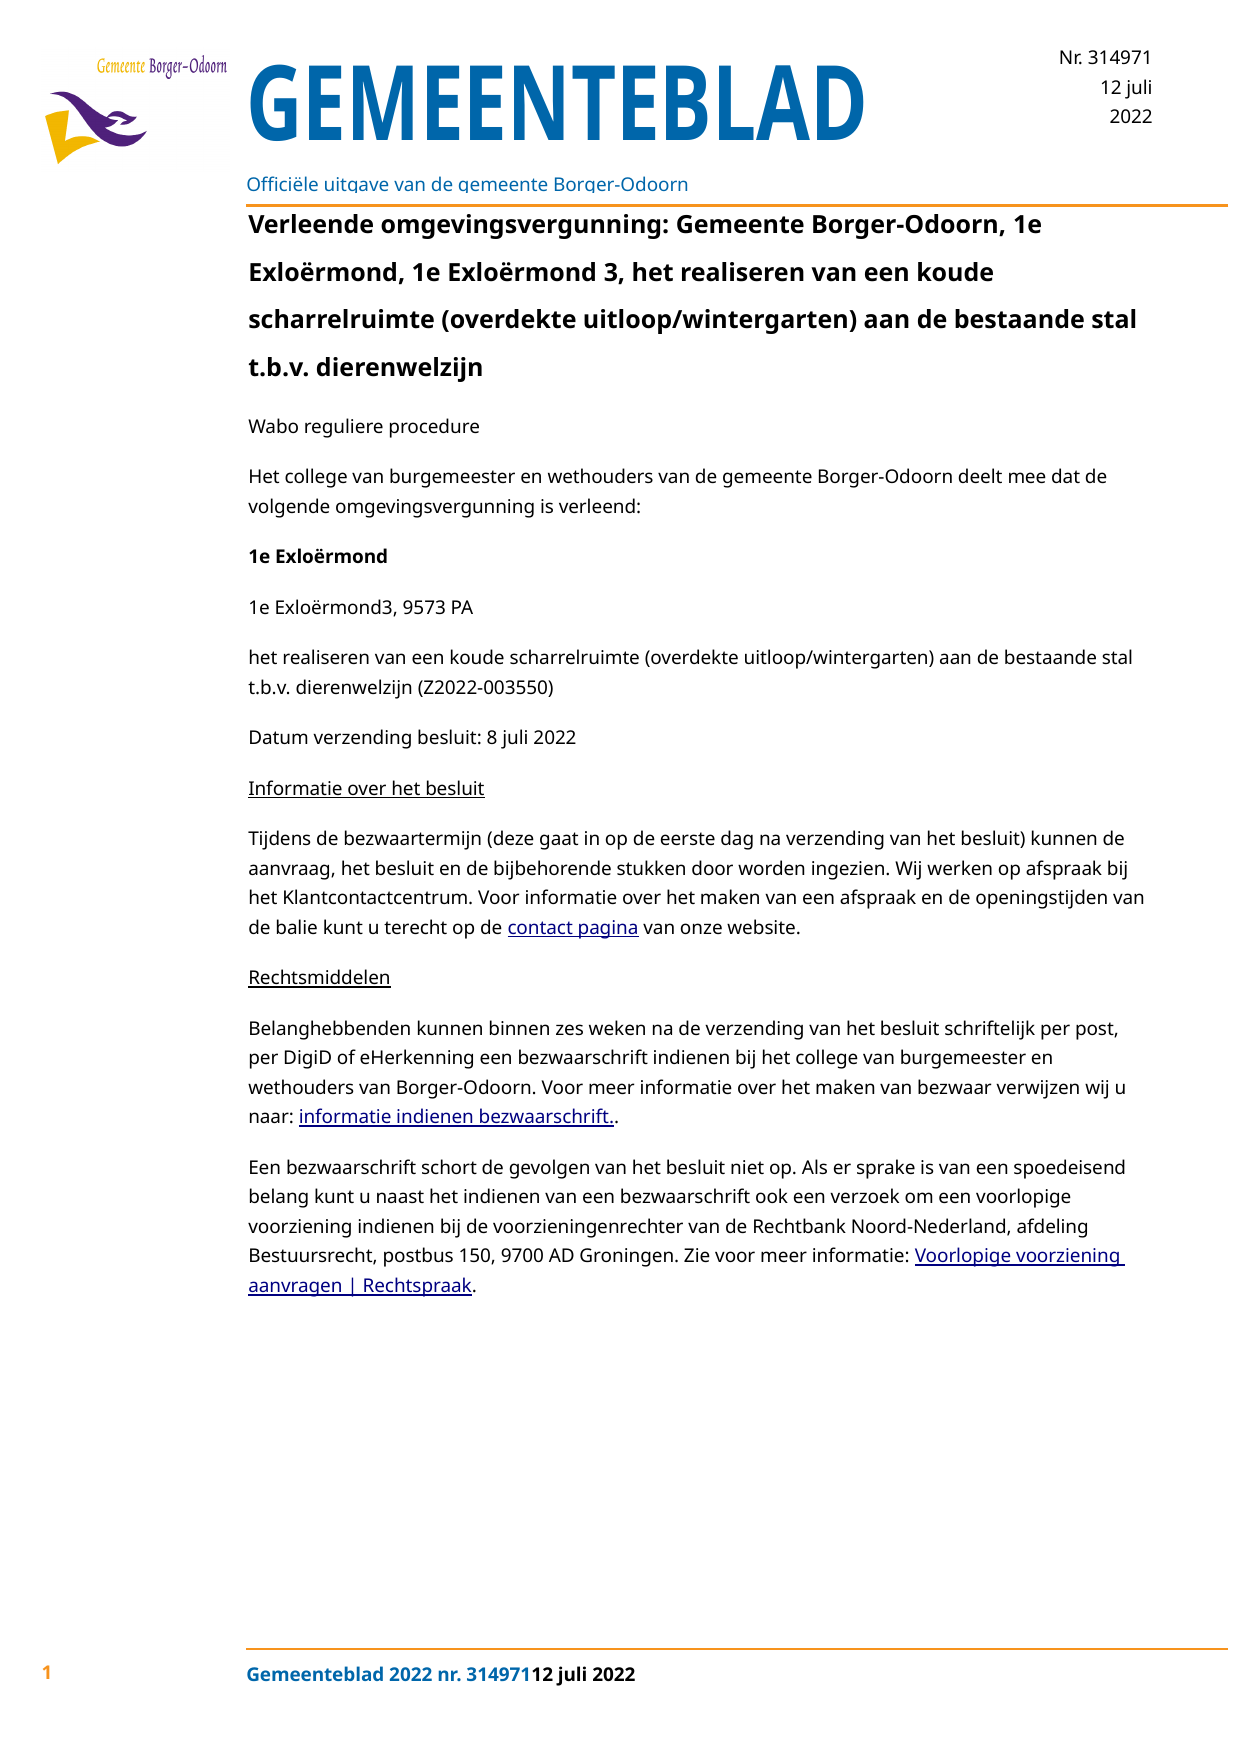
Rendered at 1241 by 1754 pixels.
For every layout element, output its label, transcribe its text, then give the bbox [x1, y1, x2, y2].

text Het college van burgemeester en wethouders van de gemeente Borger-Odoorn deelt mee dat de volgende omgevingsvergunning is verleend: [248, 463, 1152, 519]
text Belanghebbenden kunnen binnen zes weken na de verzending van het besluit schriftelijk per post, per DigiD of eHerkenning een bezwaarschrift indienen bij het college van burgemeester en wethouders van Borger-Odoorn. Voor meer informatie over het maken van bezwaar verwijzen wij u naar: informatie indienen bezwaarschrift.. [248, 1015, 1152, 1129]
text Een bezwaarschrift schort de gevolgen van het besluit niet op. Als er sprake is van een spoedeisend belang kunt u naast het indienen van een bezwaarschrift ook een verzoek om een voorlopige voorziening indienen bij de voorzieningenrechter van de Rechtbank Noord-Nederland, afdeling Bestuursrecht, postbus 150, 9700 AD Groningen. Zie voor meer informatie: Voorlopige voorziening aanvragen | Rechtspraak. [248, 1154, 1152, 1298]
text Datum verzending besluit: 8 juli 2022 [248, 724, 1152, 750]
text het realiseren van een koude scharrelruimte (overdekte uitloop/wintergarten) aan de bestaande stal t.b.v. dierenwelzijn (Z2022-003550) [248, 644, 1152, 700]
text 1e Exloërmond [248, 543, 1152, 569]
text Tijdens de bezwaartermijn (deze gaat in op de eerste dag na verzending van het besluit) kunnen de aanvraag, het besluit en de bijbehorende stukken door worden ingezien. Wij werken op afspraak bij het Klantcontactcentrum. Voor informatie over het maken van een afspraak en de openingstijden van de balie kunt u terecht op de contact pagina van onze website. [248, 825, 1152, 940]
text Wabo reguliere procedure [248, 413, 1152, 439]
text Verleende omgevingsvergunning: Gemeente Borger-Odoorn, 1e Exloërmond, 1e Exloërmond 3, het realiseren van een koude scharrelruimte (overdekte uitloop/wintergarten) aan de bestaande stal t.b.v. dierenwelzijn [248, 207, 1152, 384]
text Rechtsmiddelen [248, 964, 1152, 990]
text 1e Exloërmond3, 9573 PA [248, 594, 1152, 620]
picture [41, 47, 231, 172]
text Informatie over het besluit [248, 775, 1152, 801]
